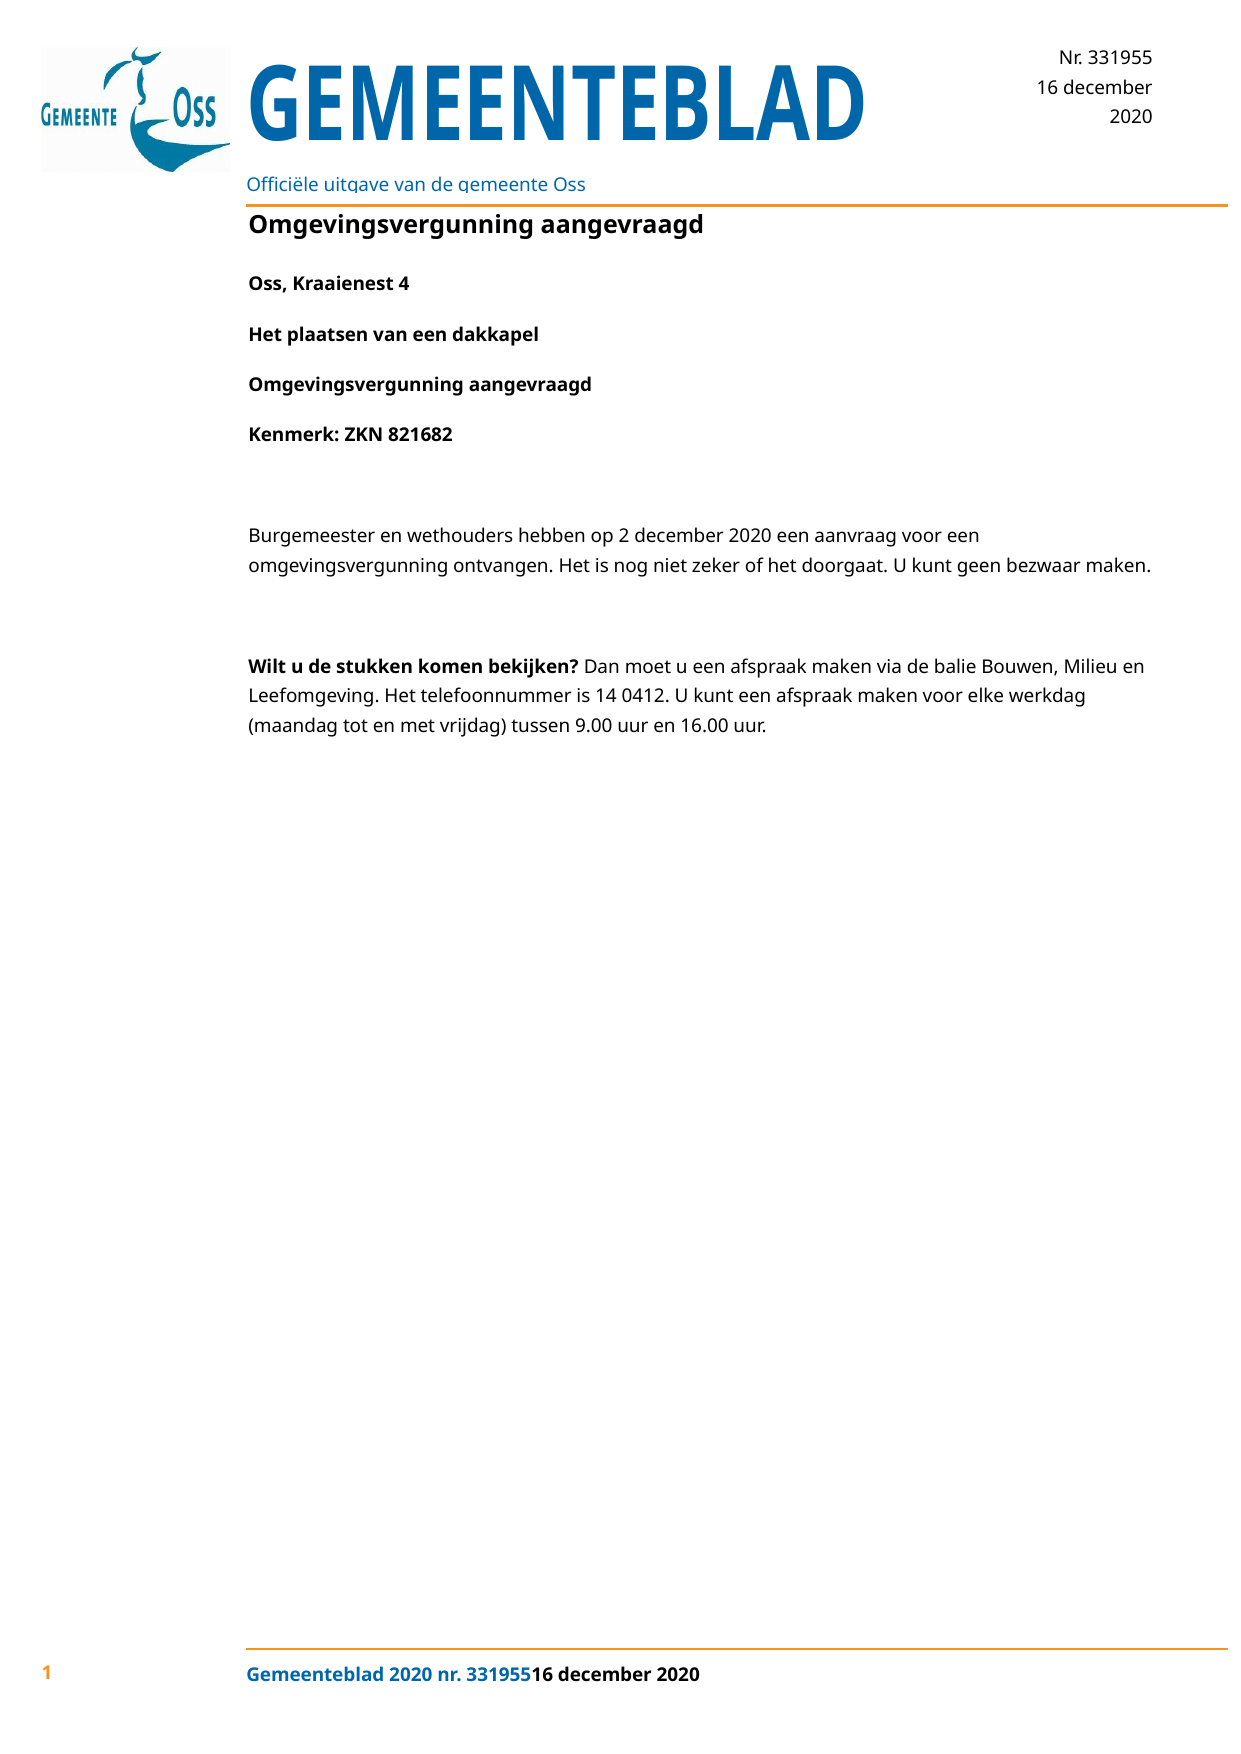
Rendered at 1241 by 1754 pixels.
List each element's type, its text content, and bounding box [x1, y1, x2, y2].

text Omgevingsvergunning aangevraagd [248, 371, 1152, 397]
picture [41, 47, 231, 172]
text Wilt u de stukken komen bekijken? Dan moet u een afspraak maken via de balie Bouwen, Milieu en Leefomgeving. Het telefoonnummer is 14 0412. U kunt een afspraak maken voor elke werkdag (maandag tot en met vrijdag) tussen 9.00 uur en 16.00 uur. [248, 653, 1152, 738]
text Kenmerk: ZKN 821682 [248, 422, 1152, 447]
text Het plaatsen van een dakkapel [248, 321, 1152, 346]
text Burgemeester en wethouders hebben op 2 december 2020 een aanvraag voor een omgevingsvergunning ontvangen. Het is nog niet zeker of het doorgaat. U kunt geen bezwaar maken. [248, 522, 1152, 578]
text Oss, Kraaienest 4 [248, 270, 1152, 296]
text Omgevingsvergunning aangevraagd [248, 207, 1152, 241]
